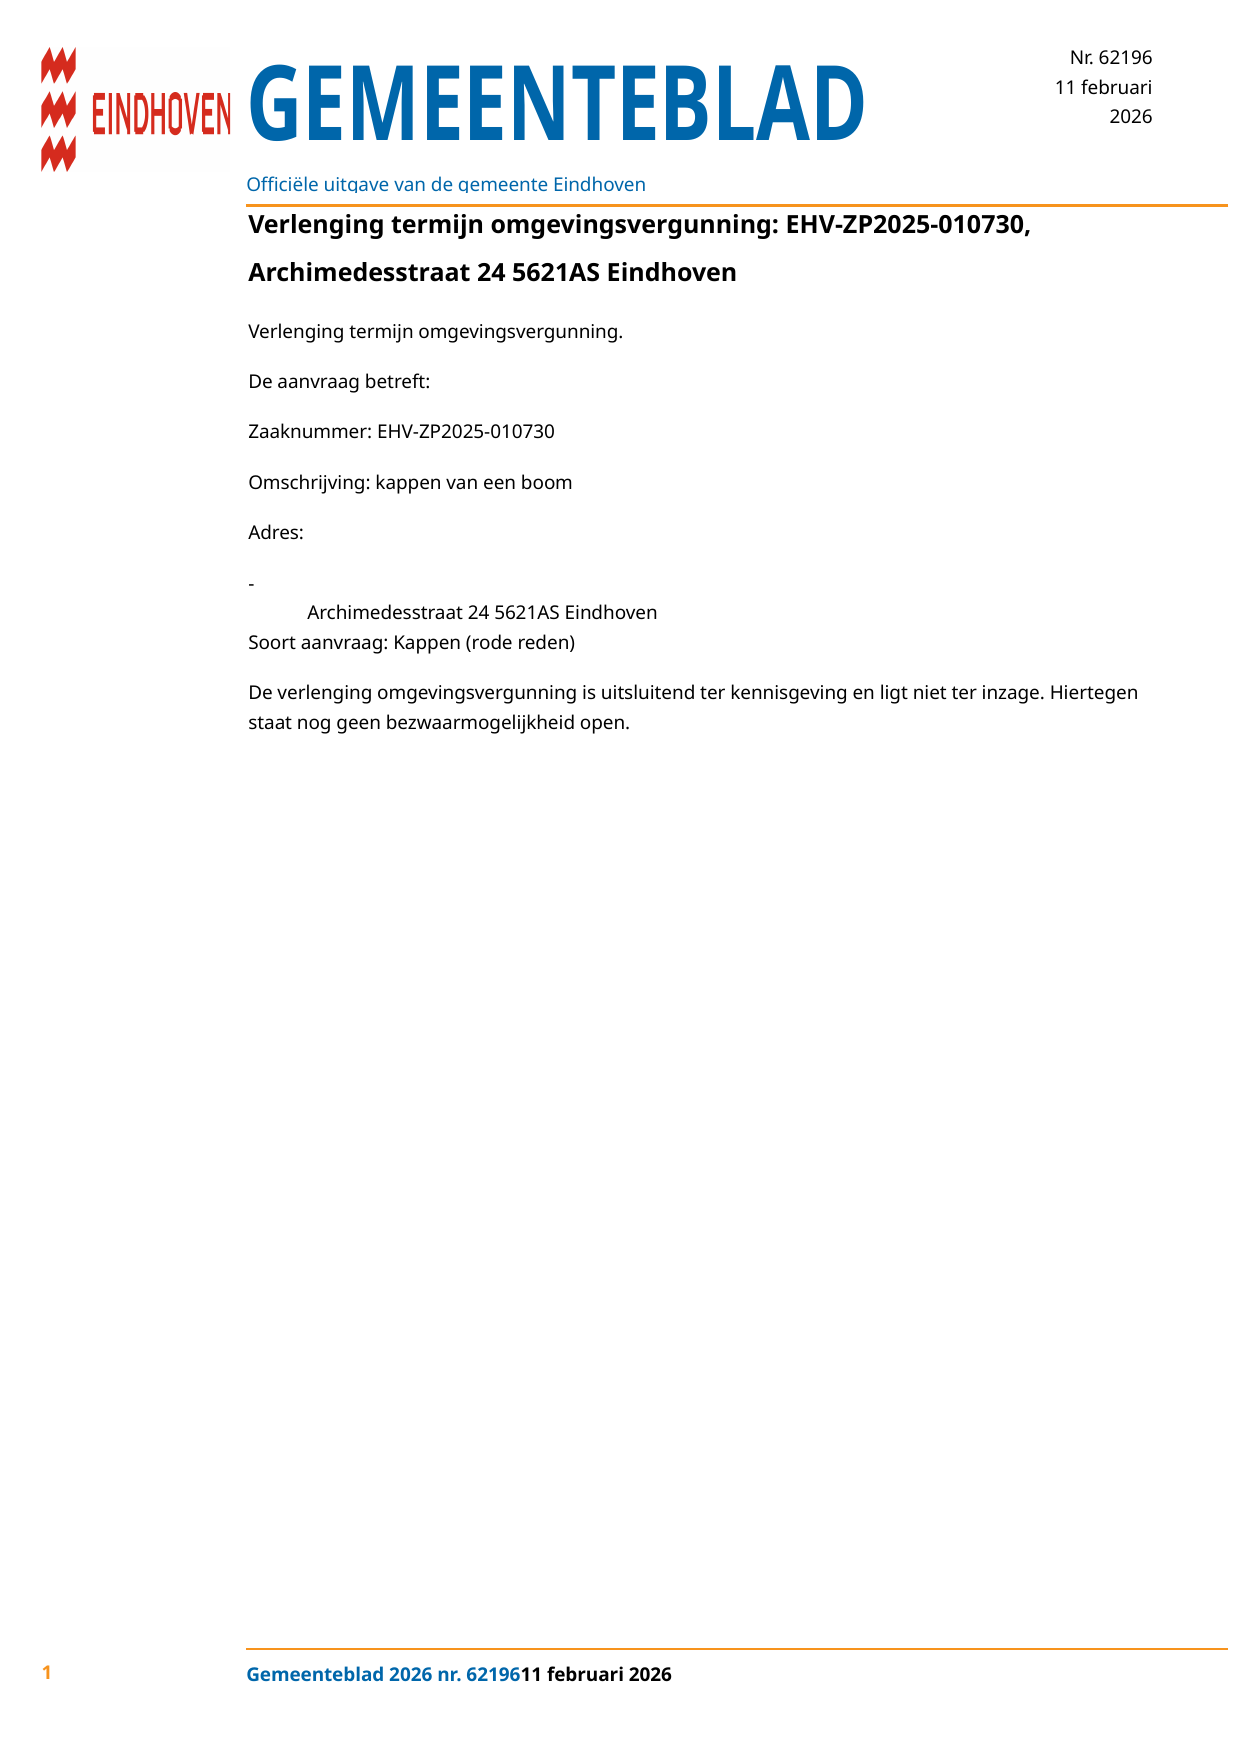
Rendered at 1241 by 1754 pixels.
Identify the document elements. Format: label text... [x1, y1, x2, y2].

text Soort aanvraag: Kappen (rode reden) [248, 629, 1152, 655]
text Omschrijving: kappen van een boom [248, 469, 1152, 495]
text De aanvraag betreft: [248, 368, 1152, 394]
text De verlenging omgevingsvergunning is uitsluitend ter kennisgeving en ligt niet ter inzage. Hiertegen staat nog geen bezwaarmogelijkheid open. [248, 679, 1152, 735]
picture [41, 47, 231, 172]
list Archimedesstraat 24 5621AS Eindhoven [248, 599, 1152, 625]
text Zaaknummer: EHV-ZP2025-010730 [248, 419, 1152, 444]
text Adres: [248, 519, 1152, 545]
text Verlenging termijn omgevingsvergunning: EHV-ZP2025-010730, Archimedesstraat 24 5621AS Eindhoven [248, 207, 1152, 288]
text Verlenging termijn omgevingsvergunning. [248, 318, 1152, 344]
